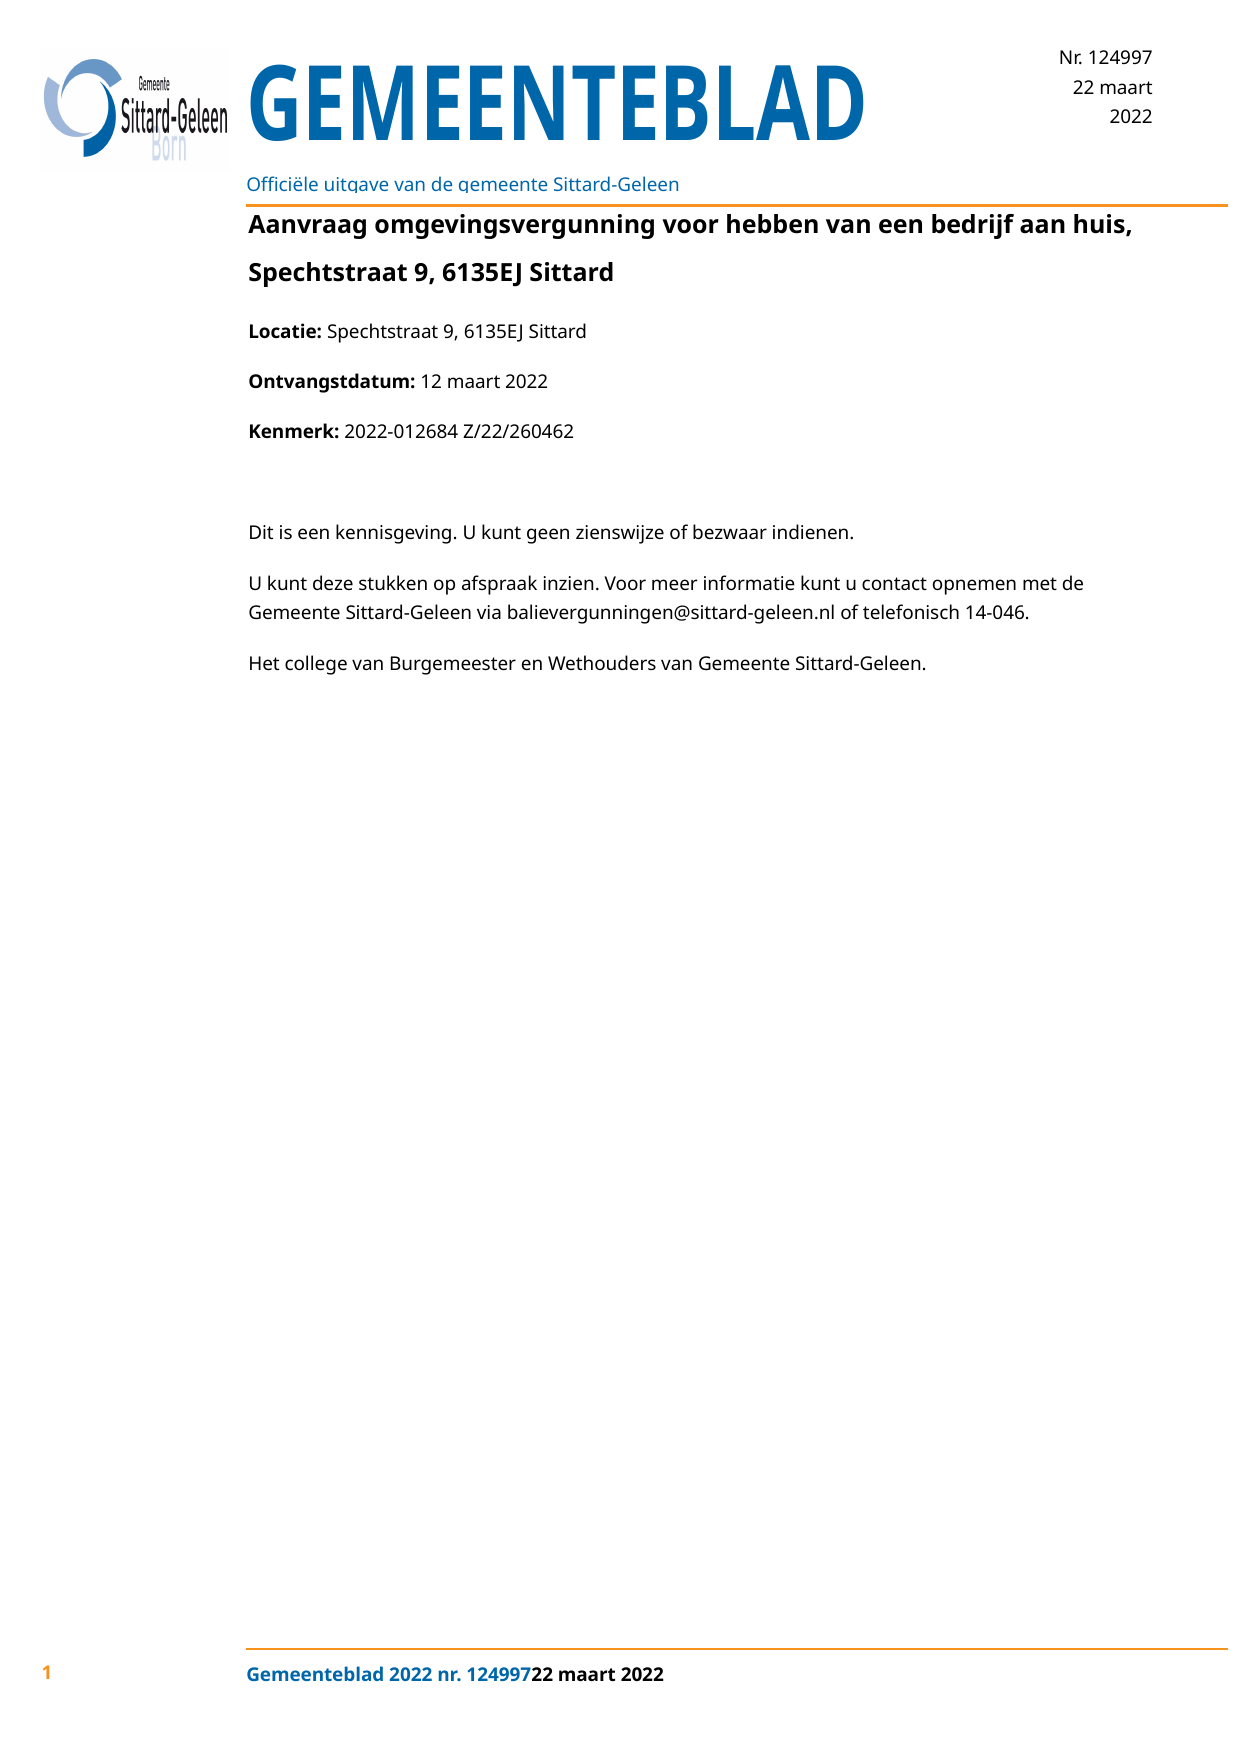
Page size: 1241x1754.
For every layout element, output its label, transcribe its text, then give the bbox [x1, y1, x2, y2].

text Het college van Burgemeester en Wethouders van Gemeente Sittard-Geleen. [248, 650, 1152, 676]
text U kunt deze stukken op afspraak inzien. Voor meer informatie kunt u contact opnemen met de Gemeente Sittard-Geleen via balievergunningen@sittard-geleen.nl of telefonisch 14-046. [248, 570, 1152, 625]
picture [41, 47, 231, 172]
text Ontvangstdatum: 12 maart 2022 [248, 368, 1152, 394]
text Locatie: Spechtstraat 9, 6135EJ Sittard [248, 318, 1152, 344]
text Dit is een kennisgeving. U kunt geen zienswijze of bezwaar indienen. [248, 519, 1152, 545]
text Kenmerk: 2022-012684 Z/22/260462 [248, 419, 1152, 444]
text Aanvraag omgevingsvergunning voor hebben van een bedrijf aan huis, Spechtstraat 9, 6135EJ Sittard [248, 207, 1152, 288]
